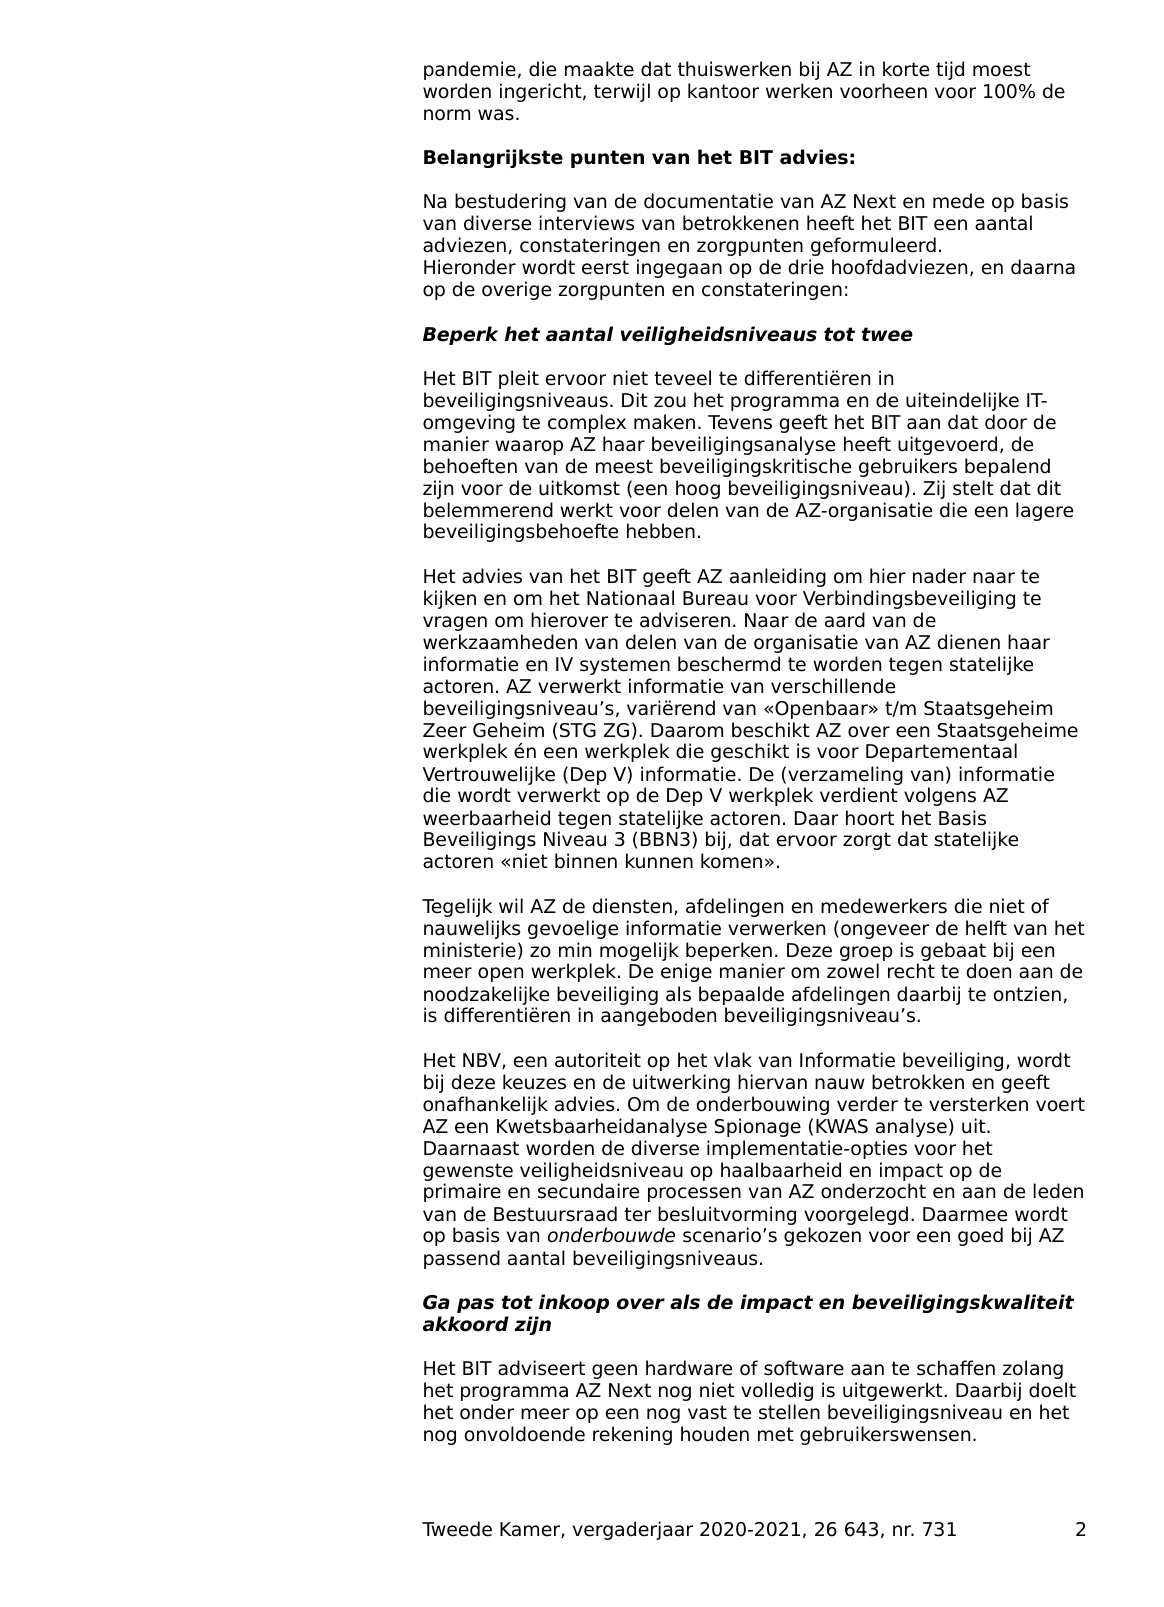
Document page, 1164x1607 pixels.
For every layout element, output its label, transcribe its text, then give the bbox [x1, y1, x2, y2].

text Tegelijk wil AZ de diensten, afdelingen en medewerkers die niet of nauwelijks gevoelige informatie verwerken (ongeveer de helft van het ministerie) zo min mogelijk beperken. Deze groep is gebaat bij een meer open werkplek. De enige manier om zowel recht te doen aan de noodzakelijke beveiliging als bepaalde afdelingen daarbij te ontzien, is differentiëren in aangeboden beveiligingsniveau’s. [422, 896, 1087, 1027]
text Het BIT pleit ervoor niet teveel te differentiëren in beveiligingsniveaus. Dit zou het programma en de uiteindelijke IT-omgeving te complex maken. Tevens geeft het BIT aan dat door de manier waarop AZ haar beveiligingsanalyse heeft uitgevoerd, de behoeften van de meest beveiligingskritische gebruikers bepalend zijn voor de uitkomst (een hoog beveiligingsniveau). Zij stelt dat dit belemmerend werkt voor delen van de AZ-organisatie die een lagere beveiligingsbehoefte hebben. [422, 368, 1087, 543]
subtitle Ga pas tot inkoop over als de impact en beveiligingskwaliteit akkoord zijn [422, 1292, 1087, 1336]
text pandemie, die maakte dat thuiswerken bij AZ in korte tijd moest worden ingericht, terwijl op kantoor werken voorheen voor 100% de norm was. [422, 59, 1087, 125]
text Het BIT adviseert geen hardware of software aan te schaffen zolang het programma AZ Next nog niet volledig is uitgewerkt. Daarbij doelt het onder meer op een nog vast te stellen beveiligingsniveau en het nog onvoldoende rekening houden met gebruikerswensen. [422, 1358, 1087, 1446]
subtitle Belangrijkste punten van het BIT advies: [422, 147, 1087, 169]
text Na bestudering van de documentatie van AZ Next en mede op basis van diverse interviews van betrokkenen heeft het BIT een aantal adviezen, constateringen en zorgpunten geformuleerd. [422, 191, 1087, 257]
text Hieronder wordt eerst ingegaan op de drie hoofdadviezen, en daarna op de overige zorgpunten en constateringen: [422, 257, 1087, 301]
text Het NBV, een autoriteit op het vlak van Informatie beveiliging, wordt bij deze keuzes en de uitwerking hiervan nauw betrokken en geeft onafhankelijk advies. Om de onderbouwing verder te versterken voert AZ een Kwetsbaarheidanalyse Spionage (KWAS analyse) uit. Daarnaast worden de diverse implementatie-opties voor het gewenste veiligheidsniveau op haalbaarheid en impact op de primaire en secundaire processen van AZ onderzocht en aan de leden van de Bestuursraad ter besluitvorming voorgelegd. Daarmee wordt op basis van onderbouwde scenario’s gekozen voor een goed bij AZ passend aantal beveiligingsniveaus. [422, 1049, 1087, 1269]
subtitle Beperk het aantal veiligheidsniveaus tot twee [422, 323, 1087, 345]
text Het advies van het BIT geeft AZ aanleiding om hier nader naar te kijken en om het Nationaal Bureau voor Verbindingsbeveiliging te vragen om hierover te adviseren. Naar de aard van de werkzaamheden van delen van de organisatie van AZ dienen haar informatie en IV systemen beschermd te worden tegen statelijke actoren. AZ verwerkt informatie van verschillende beveiligingsniveau’s, variërend van «Openbaar» t/m Staatsgeheim Zeer Geheim (STG ZG). Daarom beschikt AZ over een Staatsgeheime werkplek én een werkplek die geschikt is voor Departementaal Vertrouwelijke (Dep V) informatie. De (verzameling van) informatie die wordt verwerkt op de Dep V werkplek verdient volgens AZ weerbaarheid tegen statelijke actoren. Daar hoort het Basis Beveiligings Niveau 3 (BBN3) bij, dat ervoor zorgt dat statelijke actoren «niet binnen kunnen komen». [422, 566, 1087, 873]
